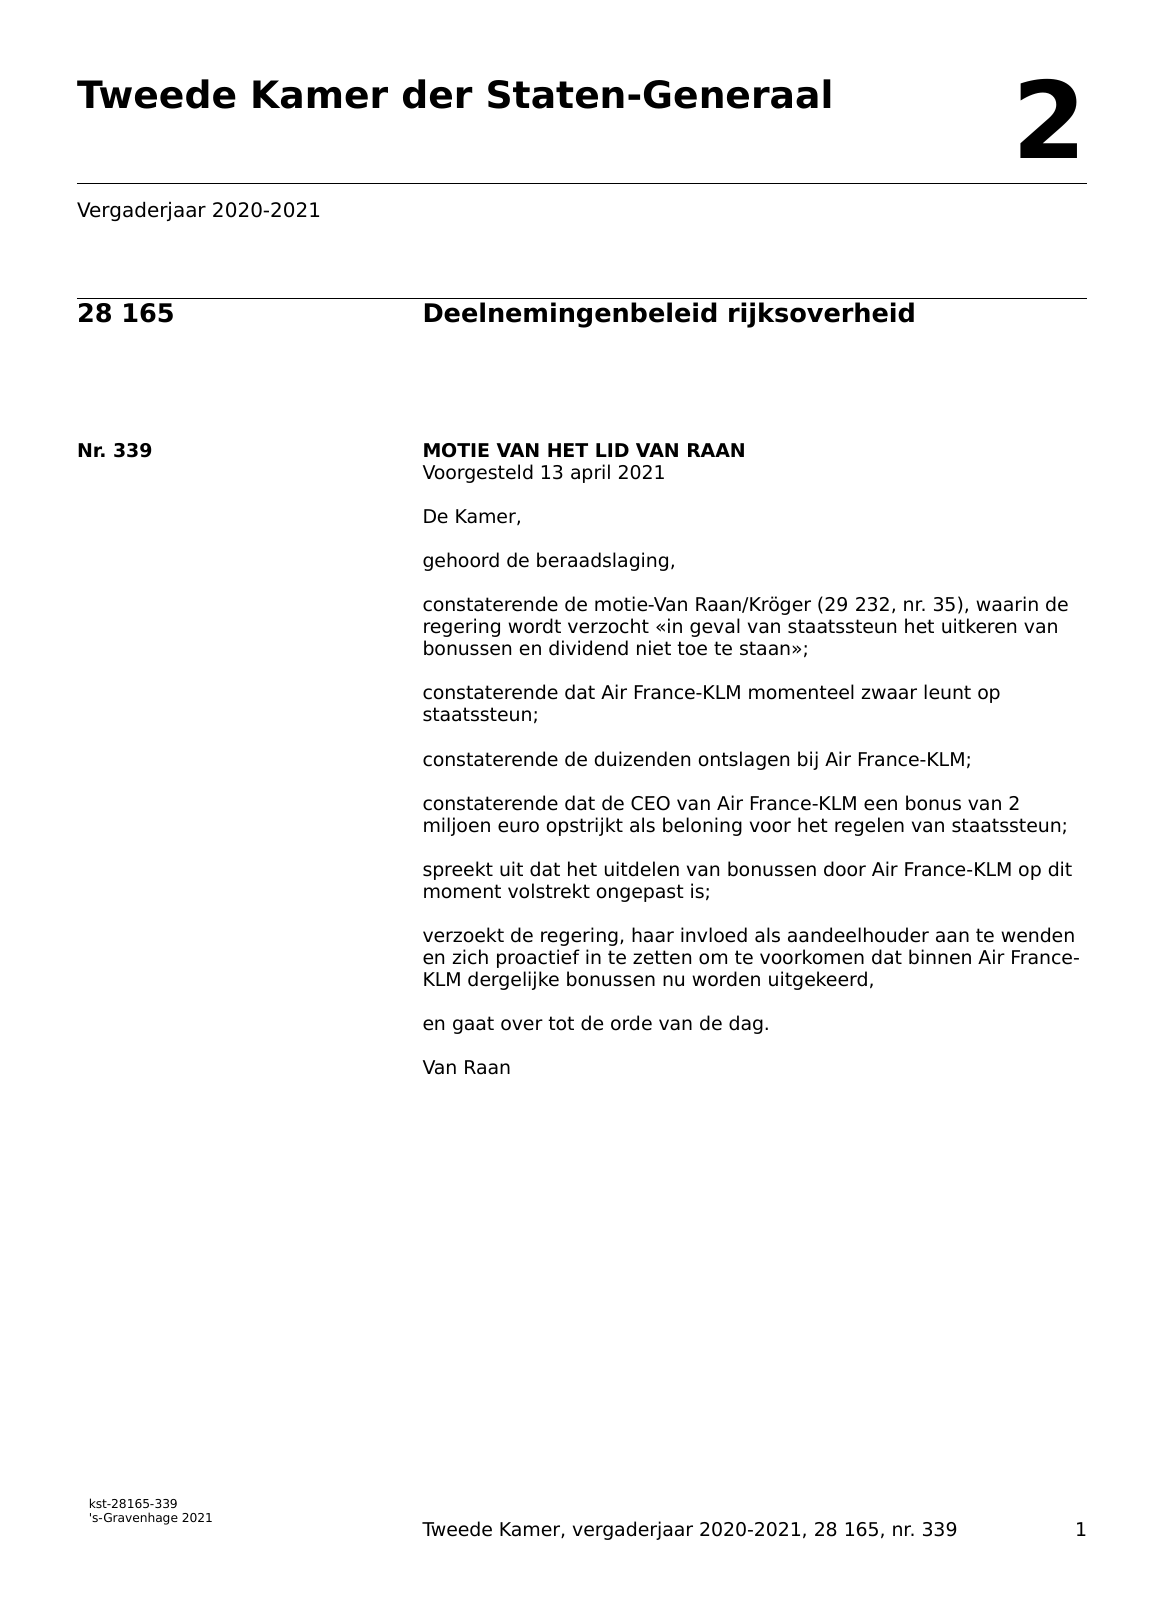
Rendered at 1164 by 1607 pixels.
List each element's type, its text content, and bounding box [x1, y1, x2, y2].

text Van Raan [422, 1057, 1087, 1079]
text constaterende de motie-Van Raan/Kröger (29 232, nr. 35), waarin de regering wordt verzocht «in geval van staatssteun het uitkeren van bonussen en dividend niet toe te staan»; [422, 594, 1087, 660]
text constaterende dat Air France-KLM momenteel zwaar leunt op staatssteun; [422, 682, 1087, 726]
table_header 2 [886, 59, 1087, 183]
text gehoord de beraadslaging, [422, 550, 1087, 572]
table_cell Vergaderjaar 2020-2021 [77, 184, 1087, 298]
text en gaat over tot de orde van de dag. [422, 1013, 1087, 1035]
subtitle 28 165 Deelnemingenbeleid rijksoverheid [77, 299, 1087, 329]
text spreekt uit dat het uitdelen van bonussen door Air France-KLM op dit moment volstrekt ongepast is; [422, 859, 1087, 903]
text De Kamer, [422, 506, 1087, 528]
text constaterende dat de CEO van Air France-KLM een bonus van 2 miljoen euro opstrijkt als beloning voor het regelen van staatssteun; [422, 793, 1087, 837]
text verzoekt de regering, haar invloed als aandeelhouder aan te wenden en zich proactief in te zetten om te voorkomen dat binnen Air France-KLM dergelijke bonussen nu worden uitgekeerd, [422, 925, 1087, 991]
text constaterende de duizenden ontslagen bij Air France-KLM; [422, 748, 1087, 770]
text 's-Gravenhage 2021 [88, 1511, 323, 1525]
subtitle Nr. 339 MOTIE VAN HET LID VAN RAAN [77, 440, 1087, 462]
table_header Tweede Kamer der Staten-Generaal [77, 59, 886, 183]
text kst-28165-339 [88, 1497, 323, 1511]
text Voorgesteld 13 april 2021 [422, 462, 1087, 484]
